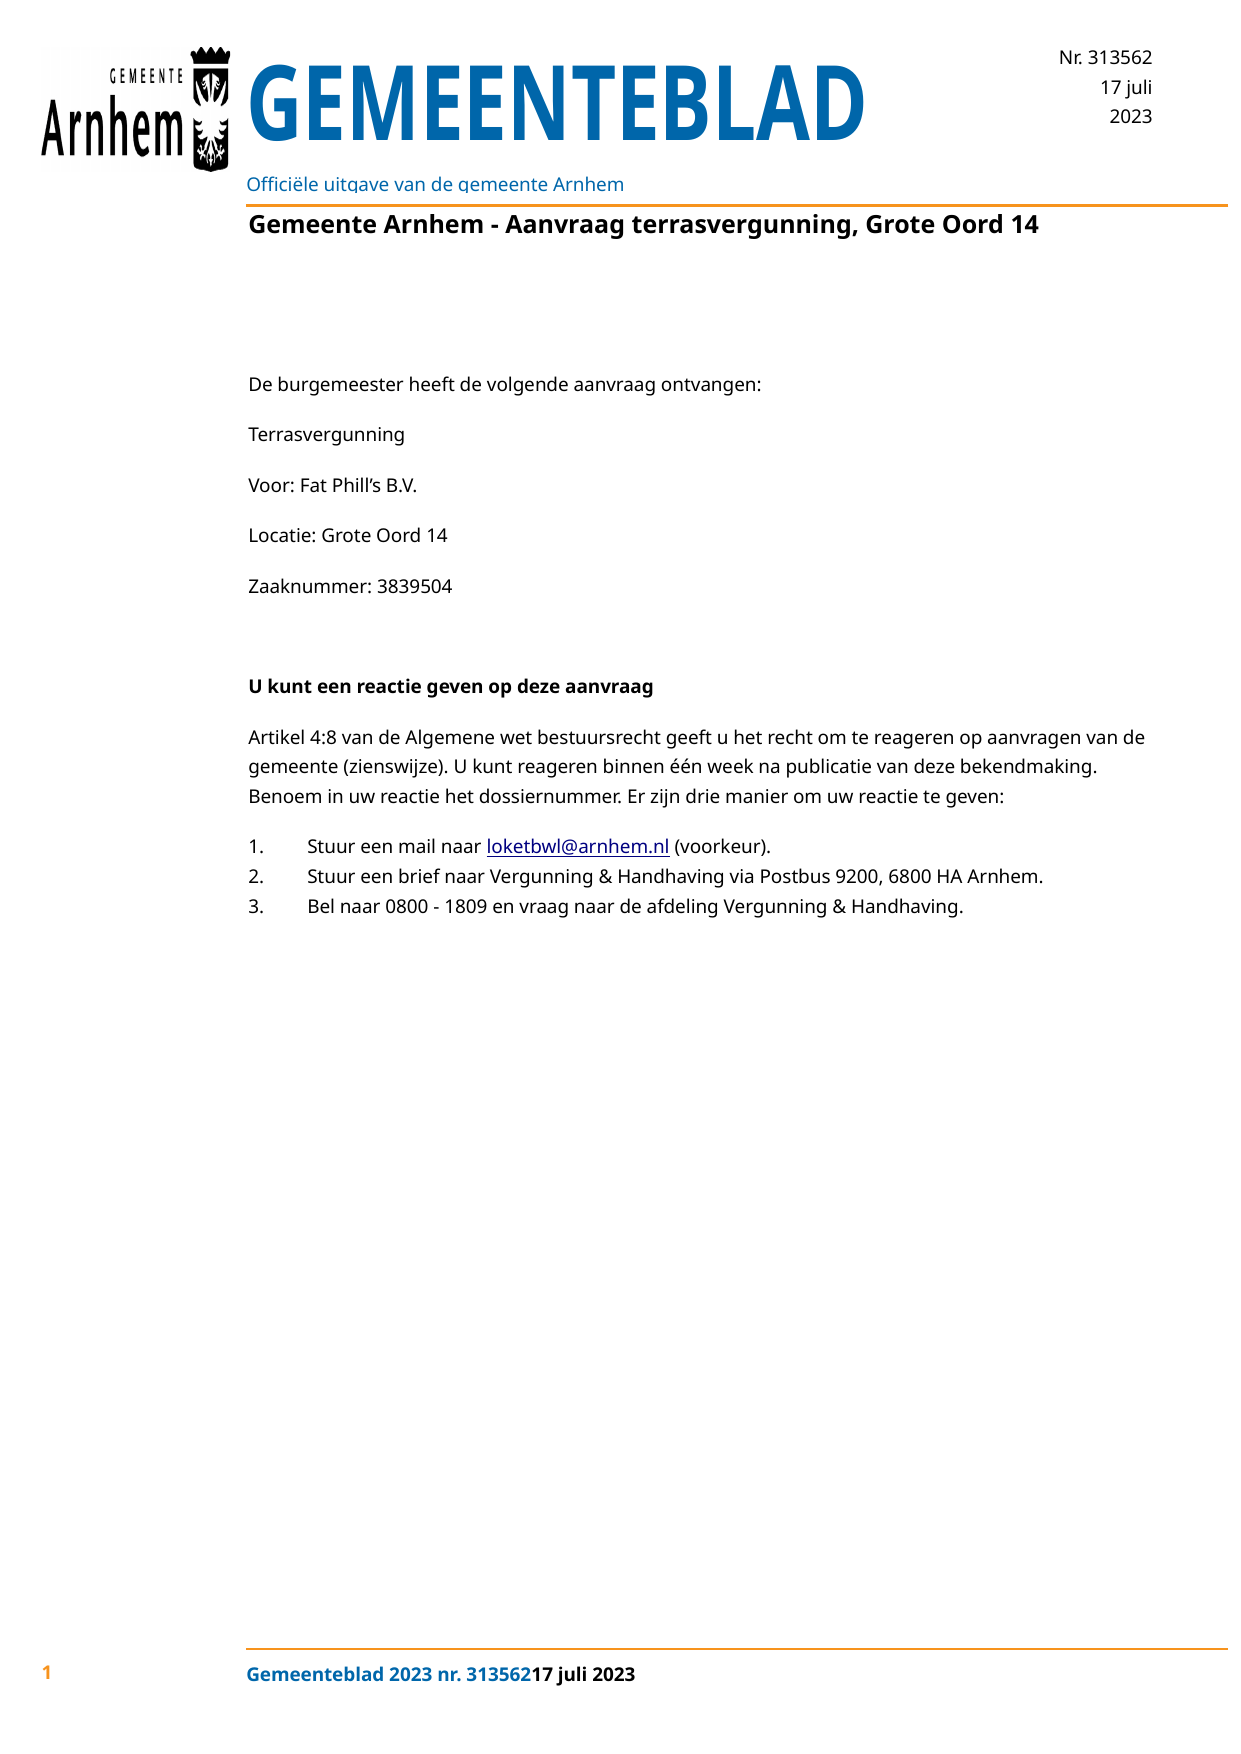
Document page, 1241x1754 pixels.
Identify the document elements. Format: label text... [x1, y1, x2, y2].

text De burgemeester heeft de volgende aanvraag ontvangen: [248, 371, 1152, 397]
list Stuur een mail naar loketbwl@arnhem.nl (voorkeur). [248, 834, 1152, 859]
picture [41, 47, 231, 172]
text Voor: Fat Phill’s B.V. [248, 472, 1152, 498]
list Bel naar 0800 - 1809 en vraag naar de afdeling Vergunning & Handhaving. [248, 893, 1152, 918]
text Gemeente Arnhem - Aanvraag terrasvergunning, Grote Oord 14 [248, 207, 1152, 241]
list Stuur een brief naar Vergunning & Handhaving via Postbus 9200, 6800 HA Arnhem. [248, 863, 1152, 889]
text U kunt een reactie geven op deze aanvraag [248, 674, 1152, 699]
text Locatie: Grote Oord 14 [248, 522, 1152, 548]
text Artikel 4:8 van de Algemene wet bestuursrecht geeft u het recht om te reageren op aanvragen van de gemeente (zienswijze). U kunt reageren binnen één week na publicatie van deze bekendmaking. Benoem in uw reactie het dossiernummer. Er zijn drie manier om uw reactie te geven: [248, 724, 1152, 809]
text Zaaknummer: 3839504 [248, 573, 1152, 598]
text Terrasvergunning [248, 422, 1152, 447]
